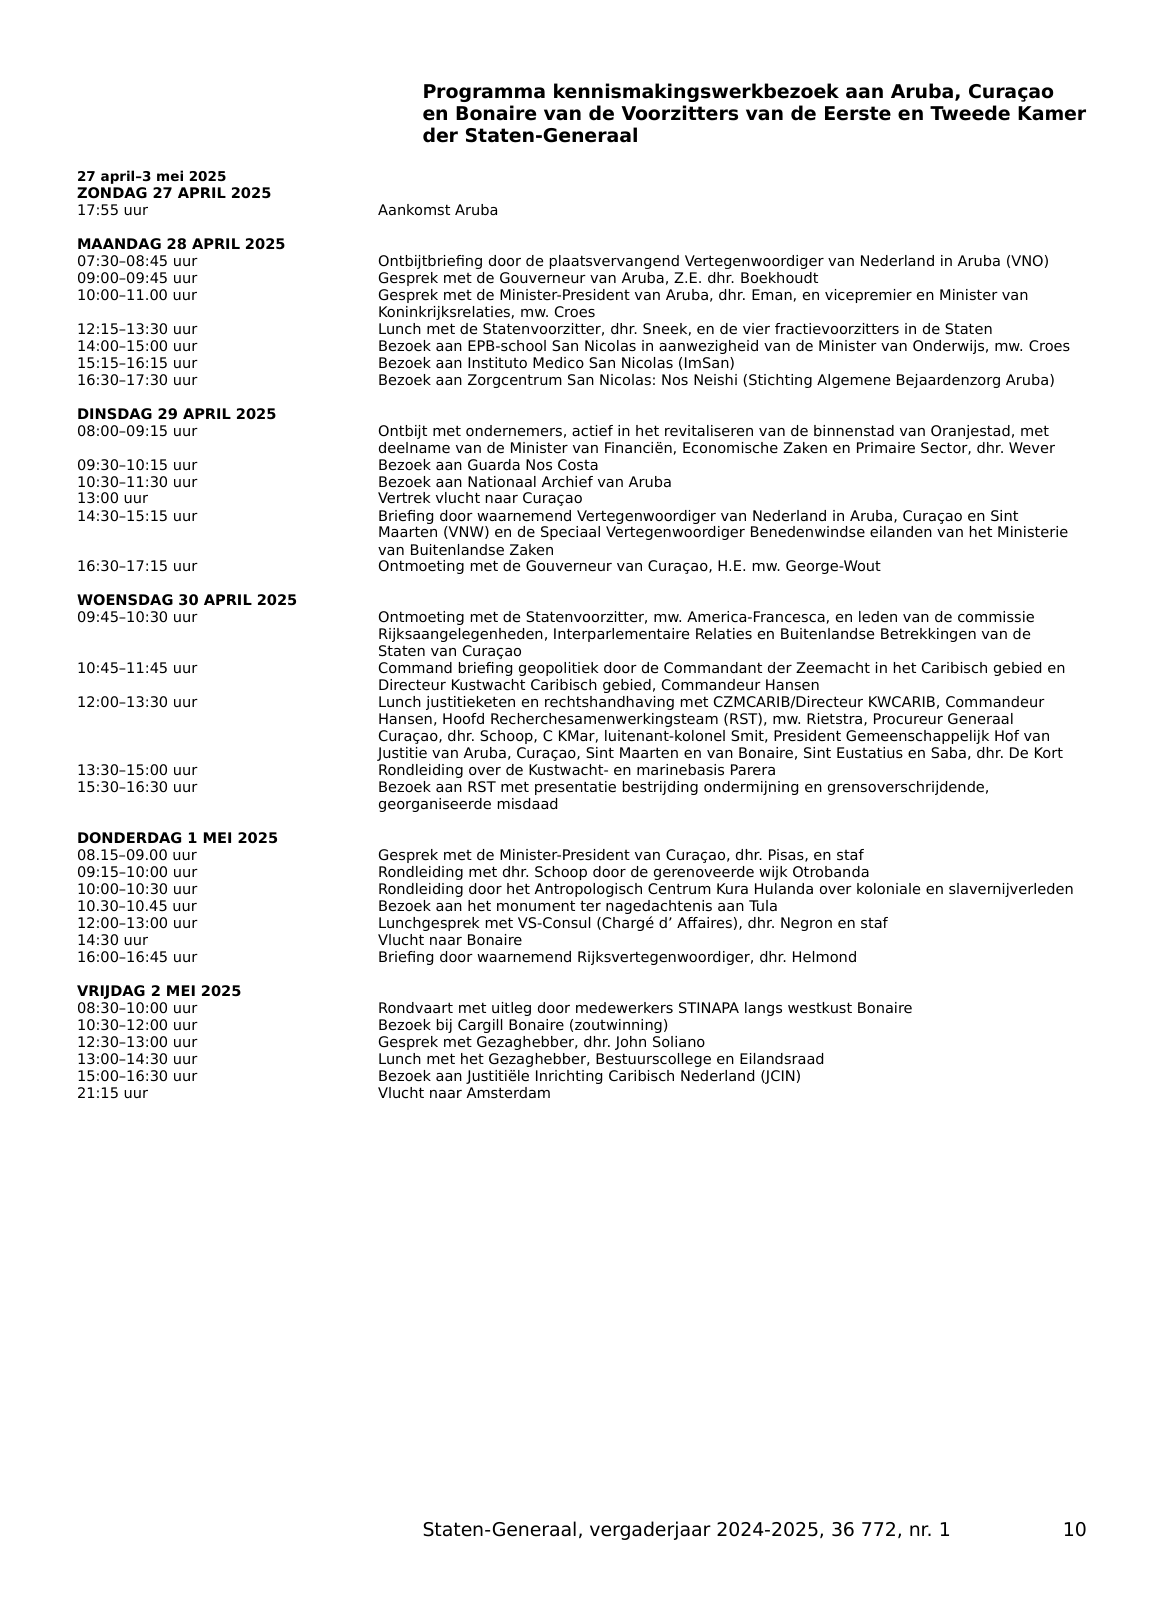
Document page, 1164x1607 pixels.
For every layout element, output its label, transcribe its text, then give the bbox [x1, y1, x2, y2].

table_cell 12:30–13:00 uur [77, 1034, 372, 1051]
table_cell Bezoek aan Guarda Nos Costa [372, 456, 1087, 473]
table_cell [372, 813, 1087, 830]
table_cell Lunch met de Statenvoorzitter, dhr. Sneek, en de vier fractievoorzitters in de Staten [372, 321, 1087, 338]
table_cell VRIJDAG 2 MEI 2025 [77, 983, 1087, 1000]
table_cell 10:00–11.00 uur [77, 287, 372, 321]
table_cell Briefing door waarnemend Rijksvertegenwoordiger, dhr. Helmond [372, 949, 1087, 966]
table_cell ZONDAG 27 APRIL 2025 [77, 185, 1087, 202]
table_cell [77, 219, 372, 236]
table_cell Lunch justitieketen en rechtshandhaving met CZMCARIB/Directeur KWCARIB, Commandeur Hansen, Hoofd Recherchesamenwerkingsteam (RST), mw. Rietstra, Procureur Generaal Curaçao, dhr. Schoop, C KMar, luitenant-kolonel Smit, President Gemeenschappelijk Hof van Justitie van Aruba, Curaçao, Sint Maarten en van Bonaire, Sint Eustatius en Saba, dhr. De Kort [372, 694, 1087, 762]
table_cell 12:00–13:30 uur [77, 694, 372, 762]
table_cell [77, 966, 372, 983]
table_cell Rondleiding door het Antropologisch Centrum Kura Hulanda over koloniale en slavernijverleden [372, 881, 1087, 898]
table_cell 08:30–10:00 uur [77, 1000, 372, 1017]
table_cell 12:00–13:00 uur [77, 915, 372, 932]
table_cell Bezoek aan EPB-school San Nicolas in aanwezigheid van de Minister van Onderwijs, mw. Croes [372, 338, 1087, 354]
table_cell 08:00–09:15 uur [77, 423, 372, 456]
table_cell Gesprek met de Minister-President van Aruba, dhr. Eman, en vicepremier en Minister van Koninkrijksrelaties, mw. Croes [372, 287, 1087, 321]
table_cell DINSDAG 29 APRIL 2025 [77, 406, 1087, 422]
table_cell Ontmoeting met de Statenvoorzitter, mw. America-Francesca, en leden van de commissie Rijksaangelegenheden, Interparlementaire Relaties en Buitenlandse Betrekkingen van de Staten van Curaçao [372, 609, 1087, 660]
table_cell 07:30–08:45 uur [77, 253, 372, 270]
table_cell Rondleiding met dhr. Schoop door de gerenoveerde wijk Otrobanda [372, 864, 1087, 881]
subtitle Programma kennismakingswerkbezoek aan Aruba, Curaçao en Bonaire van de Voorzitters van de Eerste en Tweede Kamer der Staten-Generaal [422, 81, 1087, 147]
table_cell Rondvaart met uitleg door medewerkers STINAPA langs westkust Bonaire [372, 1000, 1087, 1017]
table_cell Command briefing geopolitiek door de Commandant der Zeemacht in het Caribisch gebied en Directeur Kustwacht Caribisch gebied, Commandeur Hansen [372, 660, 1087, 694]
table_cell Ontmoeting met de Gouverneur van Curaçao, H.E. mw. George-Wout [372, 558, 1087, 575]
table_cell Bezoek bij Cargill Bonaire (zoutwinning) [372, 1017, 1087, 1034]
table_cell MAANDAG 28 APRIL 2025 [77, 236, 1087, 253]
table_cell 21:15 uur [77, 1085, 372, 1102]
table_cell Bezoek aan Zorgcentrum San Nicolas: Nos Neishi (Stichting Algemene Bejaardenzorg Aruba) [372, 372, 1087, 388]
table_cell Bezoek aan Instituto Medico San Nicolas (ImSan) [372, 355, 1087, 372]
table_header 27 april–3 mei 2025 [77, 169, 1087, 185]
table_cell 16:00–16:45 uur [77, 949, 372, 966]
table_cell 15:00–16:30 uur [77, 1068, 372, 1085]
table_cell Lunchgesprek met VS-Consul (Chargé d’ Affaires), dhr. Negron en staf [372, 915, 1087, 932]
table_cell 09:15–10:00 uur [77, 864, 372, 881]
table_cell [372, 219, 1087, 236]
table_cell Ontbijt met ondernemers, actief in het revitaliseren van de binnenstad van Oranjestad, met deelname van de Minister van Financiën, Economische Zaken en Primaire Sector, dhr. Wever [372, 423, 1087, 456]
table_cell 14:30 uur [77, 932, 372, 949]
table_cell 16:30–17:15 uur [77, 558, 372, 575]
table_cell [372, 575, 1087, 592]
table_cell 09:30–10:15 uur [77, 456, 372, 473]
table_cell 15:30–16:30 uur [77, 779, 372, 813]
table_cell 10:30–11:30 uur [77, 474, 372, 490]
table_cell 15:15–16:15 uur [77, 355, 372, 372]
table_cell 10:45–11:45 uur [77, 660, 372, 694]
table_cell Aankomst Aruba [372, 202, 1087, 219]
table_cell 10.30–10.45 uur [77, 898, 372, 915]
table_cell 17:55 uur [77, 202, 372, 219]
table_cell Vlucht naar Amsterdam [372, 1085, 1087, 1102]
table_cell Rondleiding over de Kustwacht- en marinebasis Parera [372, 762, 1087, 779]
table_cell Bezoek aan Justitiële Inrichting Caribisch Nederland (JCIN) [372, 1068, 1087, 1085]
table_cell Gesprek met de Gouverneur van Aruba, Z.E. dhr. Boekhoudt [372, 270, 1087, 287]
table_cell 08.15–09.00 uur [77, 847, 372, 864]
table_cell 09:45–10:30 uur [77, 609, 372, 660]
table_cell Vertrek vlucht naar Curaçao [372, 490, 1087, 507]
table_cell WOENSDAG 30 APRIL 2025 [77, 592, 1087, 609]
table_cell Briefing door waarnemend Vertegenwoordiger van Nederland in Aruba, Curaçao en Sint Maarten (VNW) en de Speciaal Vertegenwoordiger Benedenwindse eilanden van het Ministerie van Buitenlandse Zaken [372, 508, 1087, 558]
table_cell Gesprek met Gezaghebber, dhr. John Soliano [372, 1034, 1087, 1051]
table_cell 16:30–17:30 uur [77, 372, 372, 388]
table_cell Ontbijtbriefing door de plaatsvervangend Vertegenwoordiger van Nederland in Aruba (VNO) [372, 253, 1087, 270]
table_cell Bezoek aan RST met presentatie bestrijding ondermijning en grensoverschrijdende, georganiseerde misdaad [372, 779, 1087, 813]
table_cell [77, 389, 372, 406]
table_cell Bezoek aan Nationaal Archief van Aruba [372, 474, 1087, 490]
table_cell [77, 813, 372, 830]
table_cell 12:15–13:30 uur [77, 321, 372, 338]
table_cell [372, 389, 1087, 406]
table_cell 13:00 uur [77, 490, 372, 507]
table_cell Vlucht naar Bonaire [372, 932, 1087, 949]
table_cell Bezoek aan het monument ter nagedachtenis aan Tula [372, 898, 1087, 915]
table_cell [372, 966, 1087, 983]
table_cell [77, 575, 372, 592]
table_cell 10:00–10:30 uur [77, 881, 372, 898]
table_cell Gesprek met de Minister-President van Curaçao, dhr. Pisas, en staf [372, 847, 1087, 864]
table_cell Lunch met het Gezaghebber, Bestuurscollege en Eilandsraad [372, 1051, 1087, 1068]
table_cell 09:00–09:45 uur [77, 270, 372, 287]
table_cell 14:00–15:00 uur [77, 338, 372, 354]
table_cell 14:30–15:15 uur [77, 508, 372, 558]
table_cell 13:30–15:00 uur [77, 762, 372, 779]
table_cell 13:00–14:30 uur [77, 1051, 372, 1068]
table_cell 10:30–12:00 uur [77, 1017, 372, 1034]
table_cell DONDERDAG 1 MEI 2025 [77, 830, 1087, 847]
